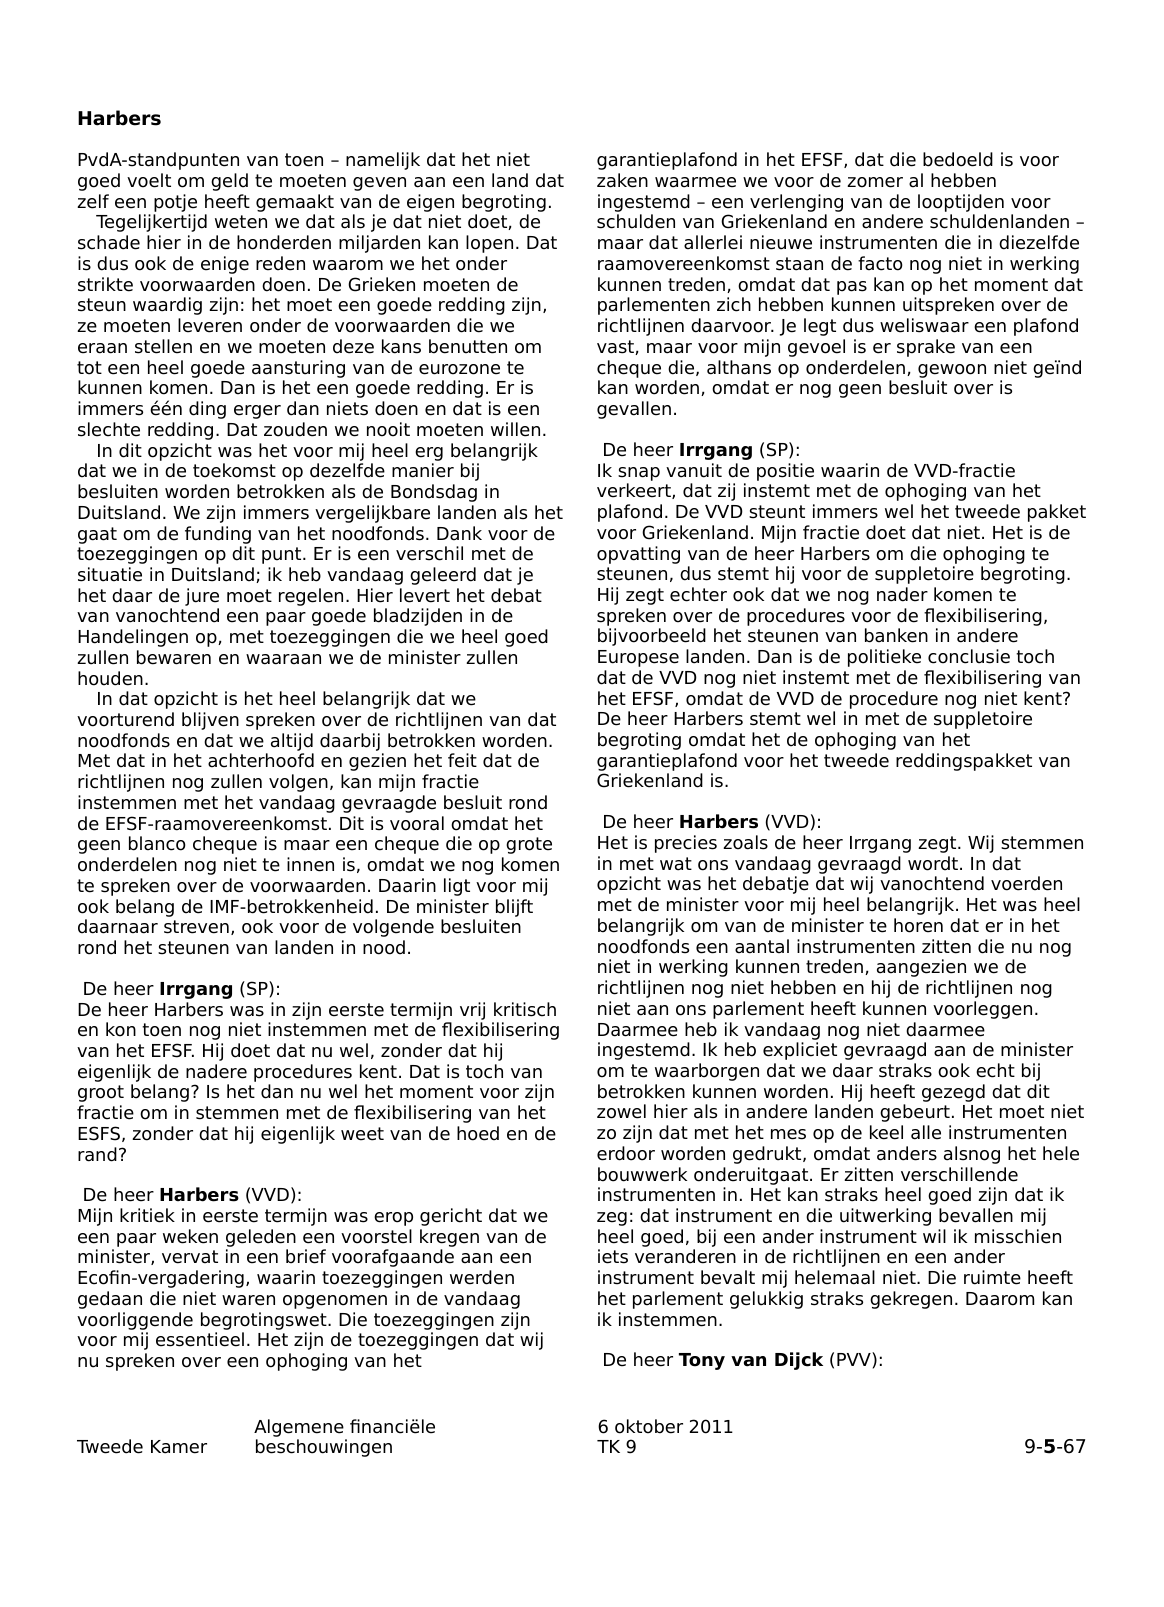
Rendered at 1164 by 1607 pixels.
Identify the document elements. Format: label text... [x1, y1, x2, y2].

text PvdA-standpunten van toen – namelijk dat het niet goed voelt om geld te moeten geven aan een land dat zelf een potje heeft gemaakt van de eigen begroting. [77, 150, 567, 212]
text garantieplafond in het EFSF, dat die bedoeld is voor zaken waarmee we voor de zomer al hebben ingestemd – een verlenging van de looptijden voor schulden van Griekenland en andere schuldenlanden – maar dat allerlei nieuwe instrumenten die in diezelfde raamovereenkomst staan de facto nog niet in werking kunnen treden, omdat dat pas kan op het moment dat parlementen zich hebben kunnen uitspreken over de richtlijnen daarvoor. Je legt dus weliswaar een plafond vast, maar voor mijn gevoel is er sprake van een cheque die, althans op onderdelen, gewoon niet geïnd kan worden, omdat er nog geen besluit over is gevallen. [596, 150, 1087, 420]
text De heer Tony van Dijck (PVV): [596, 1350, 1087, 1371]
text De heer Irrgang (SP): [77, 979, 567, 999]
text In dit opzicht was het voor mij heel erg belangrijk dat we in de toekomst op dezelfde manier bij besluiten worden betrokken als de Bondsdag in Duitsland. We zijn immers vergelijkbare landen als het gaat om de funding van het noodfonds. Dank voor de toezeggingen op dit punt. Er is een verschil met de situatie in Duitsland; ik heb vandaag geleerd dat je het daar de jure moet regelen. Hier levert het debat van vanochtend een paar goede bladzijden in de Handelingen op, met toezeggingen die we heel goed zullen bewaren en waaraan we de minister zullen houden. [77, 440, 567, 689]
text De heer Harbers (VVD): [596, 812, 1087, 833]
text Ik snap vanuit de positie waarin de VVD-fractie verkeert, dat zij instemt met de ophoging van het plafond. De VVD steunt immers wel het tweede pakket voor Griekenland. Mijn fractie doet dat niet. Het is de opvatting van de heer Harbers om die ophoging te steunen, dus stemt hij voor de suppletoire begroting. Hij zegt echter ook dat we nog nader komen te spreken over de procedures voor de flexibilisering, bijvoorbeeld het steunen van banken in andere Europese landen. Dan is de politieke conclusie toch dat de VVD nog niet instemt met de flexibilisering van het EFSF, omdat de VVD de procedure nog niet kent? De heer Harbers stemt wel in met de suppletoire begroting omdat het de ophoging van het garantieplafond voor het tweede reddingspakket van Griekenland is. [596, 460, 1087, 792]
text Tegelijkertijd weten we dat als je dat niet doet, de schade hier in de honderden miljarden kan lopen. Dat is dus ook de enige reden waarom we het onder strikte voorwaarden doen. De Grieken moeten de steun waardig zijn: het moet een goede redding zijn, ze moeten leveren onder de voorwaarden die we eraan stellen en we moeten deze kans benutten om tot een heel goede aansturing van de eurozone te kunnen komen. Dan is het een goede redding. Er is immers één ding erger dan niets doen en dat is een slechte redding. Dat zouden we nooit moeten willen. [77, 212, 567, 440]
text De heer Harbers was in zijn eerste termijn vrij kritisch en kon toen nog niet instemmen met de flexibilisering van het EFSF. Hij doet dat nu wel, zonder dat hij eigenlijk de nadere procedures kent. Dat is toch van groot belang? Is het dan nu wel het moment voor zijn fractie om in stemmen met de flexibilisering van het ESFS, zonder dat hij eigenlijk weet van de hoed en de rand? [77, 999, 567, 1165]
text Mijn kritiek in eerste termijn was erop gericht dat we een paar weken geleden een voorstel kregen van de minister, vervat in een brief voorafgaande aan een Ecofin-vergadering, waarin toezeggingen werden gedaan die niet waren opgenomen in de vandaag voorliggende begrotingswet. Die toezeggingen zijn voor mij essentieel. Het zijn de toezeggingen dat wij nu spreken over een ophoging van het [77, 1206, 567, 1372]
text De heer Irrgang (SP): [596, 440, 1087, 460]
text In dat opzicht is het heel belangrijk dat we voorturend blijven spreken over de richtlijnen van dat noodfonds en dat we altijd daarbij betrokken worden. Met dat in het achterhoofd en gezien het feit dat de richtlijnen nog zullen volgen, kan mijn fractie instemmen met het vandaag gevraagde besluit rond de EFSF-raamovereenkomst. Dit is vooral omdat het geen blanco cheque is maar een cheque die op grote onderdelen nog niet te innen is, omdat we nog komen te spreken over de voorwaarden. Daarin ligt voor mij ook belang de IMF-betrokkenheid. De minister blijft daarnaar streven, ook voor de volgende besluiten rond het steunen van landen in nood. [77, 689, 567, 959]
text Het is precies zoals de heer Irrgang zegt. Wij stemmen in met wat ons vandaag gevraagd wordt. In dat opzicht was het debatje dat wij vanochtend voerden met de minister voor mij heel belangrijk. Het was heel belangrijk om van de minister te horen dat er in het noodfonds een aantal instrumenten zitten die nu nog niet in werking kunnen treden, aangezien we de richtlijnen nog niet hebben en hij de richtlijnen nog niet aan ons parlement heeft kunnen voorleggen. Daarmee heb ik vandaag nog niet daarmee ingestemd. Ik heb expliciet gevraagd aan de minister om te waarborgen dat we daar straks ook echt bij betrokken kunnen worden. Hij heeft gezegd dat dit zowel hier als in andere landen gebeurt. Het moet niet zo zijn dat met het mes op de keel alle instrumenten erdoor worden gedrukt, omdat anders alsnog het hele bouwwerk onderuitgaat. Er zitten verschillende instrumenten in. Het kan straks heel goed zijn dat ik zeg: dat instrument en die uitwerking bevallen mij heel goed, bij een ander instrument wil ik misschien iets veranderen in de richtlijnen en een ander instrument bevalt mij helemaal niet. Die ruimte heeft het parlement gelukkig straks gekregen. Daarom kan ik instemmen. [596, 833, 1087, 1330]
text De heer Harbers (VVD): [77, 1185, 567, 1206]
